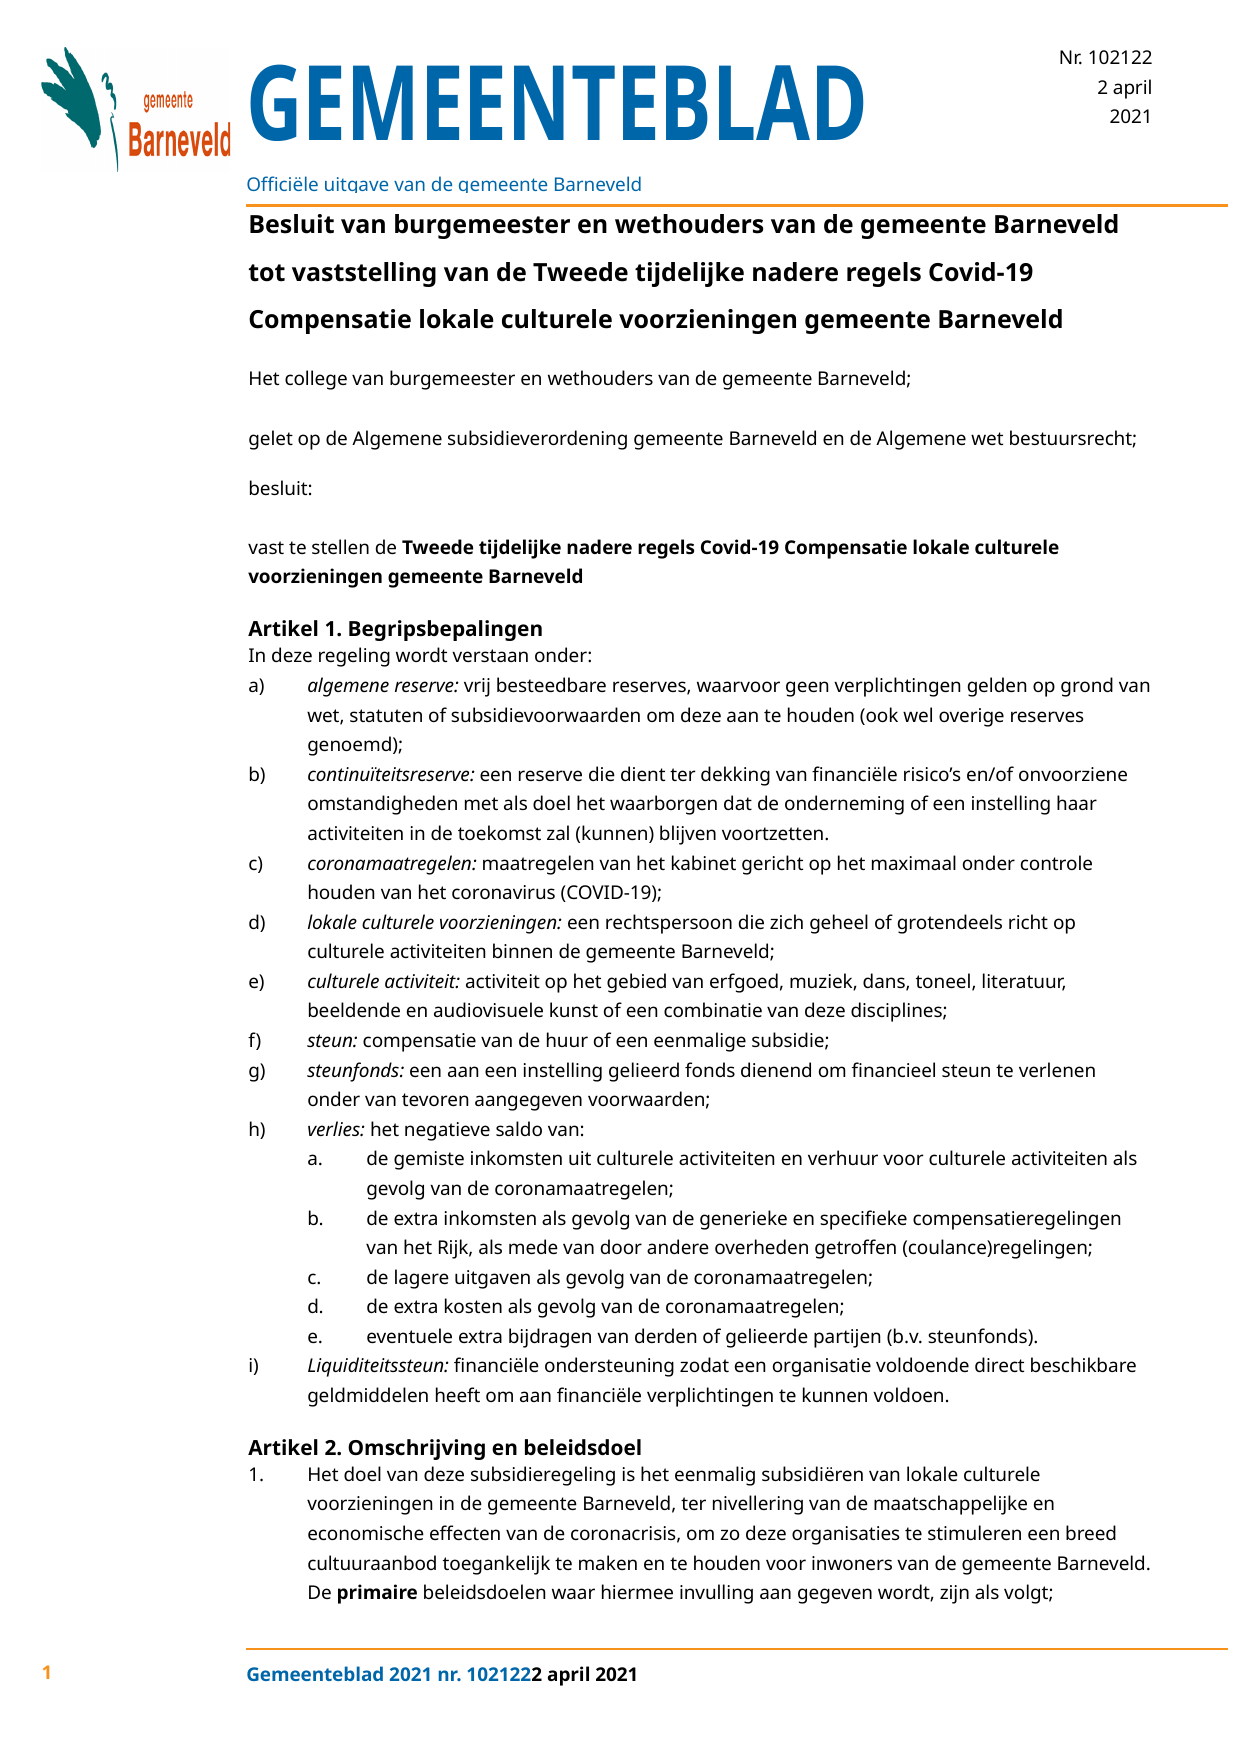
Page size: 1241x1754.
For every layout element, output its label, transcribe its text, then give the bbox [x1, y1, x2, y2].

text besluit: [248, 475, 1152, 501]
list lokale culturele voorzieningen: een rechtspersoon die zich geheel of grotendeels richt op culturele activiteiten binnen de gemeente Barneveld; [248, 909, 1152, 964]
text Het college van burgemeester en wethouders van de gemeente Barneveld; [248, 366, 1152, 391]
list de gemiste inkomsten uit culturele activiteiten en verhuur voor culturele activiteiten als gevolg van de coronamaatregelen; [307, 1146, 1152, 1201]
list algemene reserve: vrij besteedbare reserves, waarvoor geen verplichtingen gelden op grond van wet, statuten of subsidievoorwaarden om deze aan te houden (ook wel overige reserves genoemd); [248, 672, 1152, 757]
list coronamaatregelen: maatregelen van het kabinet gericht op het maximaal onder controle houden van het coronavirus (COVID-19); [248, 850, 1152, 905]
text Besluit van burgemeester en wethouders van de gemeente Barneveld tot vaststelling van de Tweede tijdelijke nadere regels Covid-19 Compensatie lokale culturele voorzieningen gemeente Barneveld [248, 207, 1152, 336]
list steunfonds: een aan een instelling gelieerd fonds dienend om financieel steun te verlenen onder van tevoren aangegeven voorwaarden; [248, 1057, 1152, 1112]
list culturele activiteit: activiteit op het gebied van erfgoed, muziek, dans, toneel, literatuur, beeldende en audiovisuele kunst of een combinatie van deze disciplines; [248, 968, 1152, 1023]
picture [41, 47, 231, 172]
text gelet op de Algemene subsidieverordening gemeente Barneveld en de Algemene wet bestuursrecht; [248, 425, 1152, 450]
list de lagere uitgaven als gevolg van de coronamaatregelen; [307, 1264, 1152, 1289]
list de extra inkomsten als gevolg van de generieke en specifieke compensatieregelingen van het Rijk, als mede van door andere overheden getroffen (coulance)regelingen; [307, 1205, 1152, 1260]
text In deze regeling wordt verstaan onder: [248, 643, 1152, 668]
list steun: compensatie van de huur of een eenmalige subsidie; [248, 1027, 1152, 1053]
text vast te stellen de Tweede tijdelijke nadere regels Covid-19 Compensatie lokale culturele voorzieningen gemeente Barneveld [248, 534, 1152, 589]
list Liquiditeitssteun: financiële ondersteuning zodat een organisatie voldoende direct beschikbare geldmiddelen heeft om aan financiële verplichtingen te kunnen voldoen. [248, 1353, 1152, 1408]
list verlies: het negatieve saldo van: [248, 1116, 1152, 1142]
list Het doel van deze subsidieregeling is het eenmalig subsidiëren van lokale culturele voorzieningen in de gemeente Barneveld, ter nivellering van de maatschappelijke en economische effecten van de coronacrisis, om zo deze organisaties te stimuleren een breed cultuuraanbod toegankelijk te maken en te houden voor inwoners van de gemeente Barneveld. De primaire beleidsdoelen waar hiermee invulling aan gegeven wordt, zijn als volgt; [248, 1461, 1152, 1605]
list de extra kosten als gevolg van de coronamaatregelen; [307, 1293, 1152, 1319]
list eventuele extra bijdragen van derden of gelieerde partijen (b.v. steunfonds). [307, 1323, 1152, 1349]
text Artikel 1. Begripsbepalingen [248, 614, 1152, 643]
list continuïteitsreserve: een reserve die dient ter dekking van financiële risico’s en/of onvoorziene omstandigheden met als doel het waarborgen dat de onderneming of een instelling haar activiteiten in de toekomst zal (kunnen) blijven voortzetten. [248, 761, 1152, 846]
text Artikel 2. Omschrijving en beleidsdoel [248, 1433, 1152, 1461]
